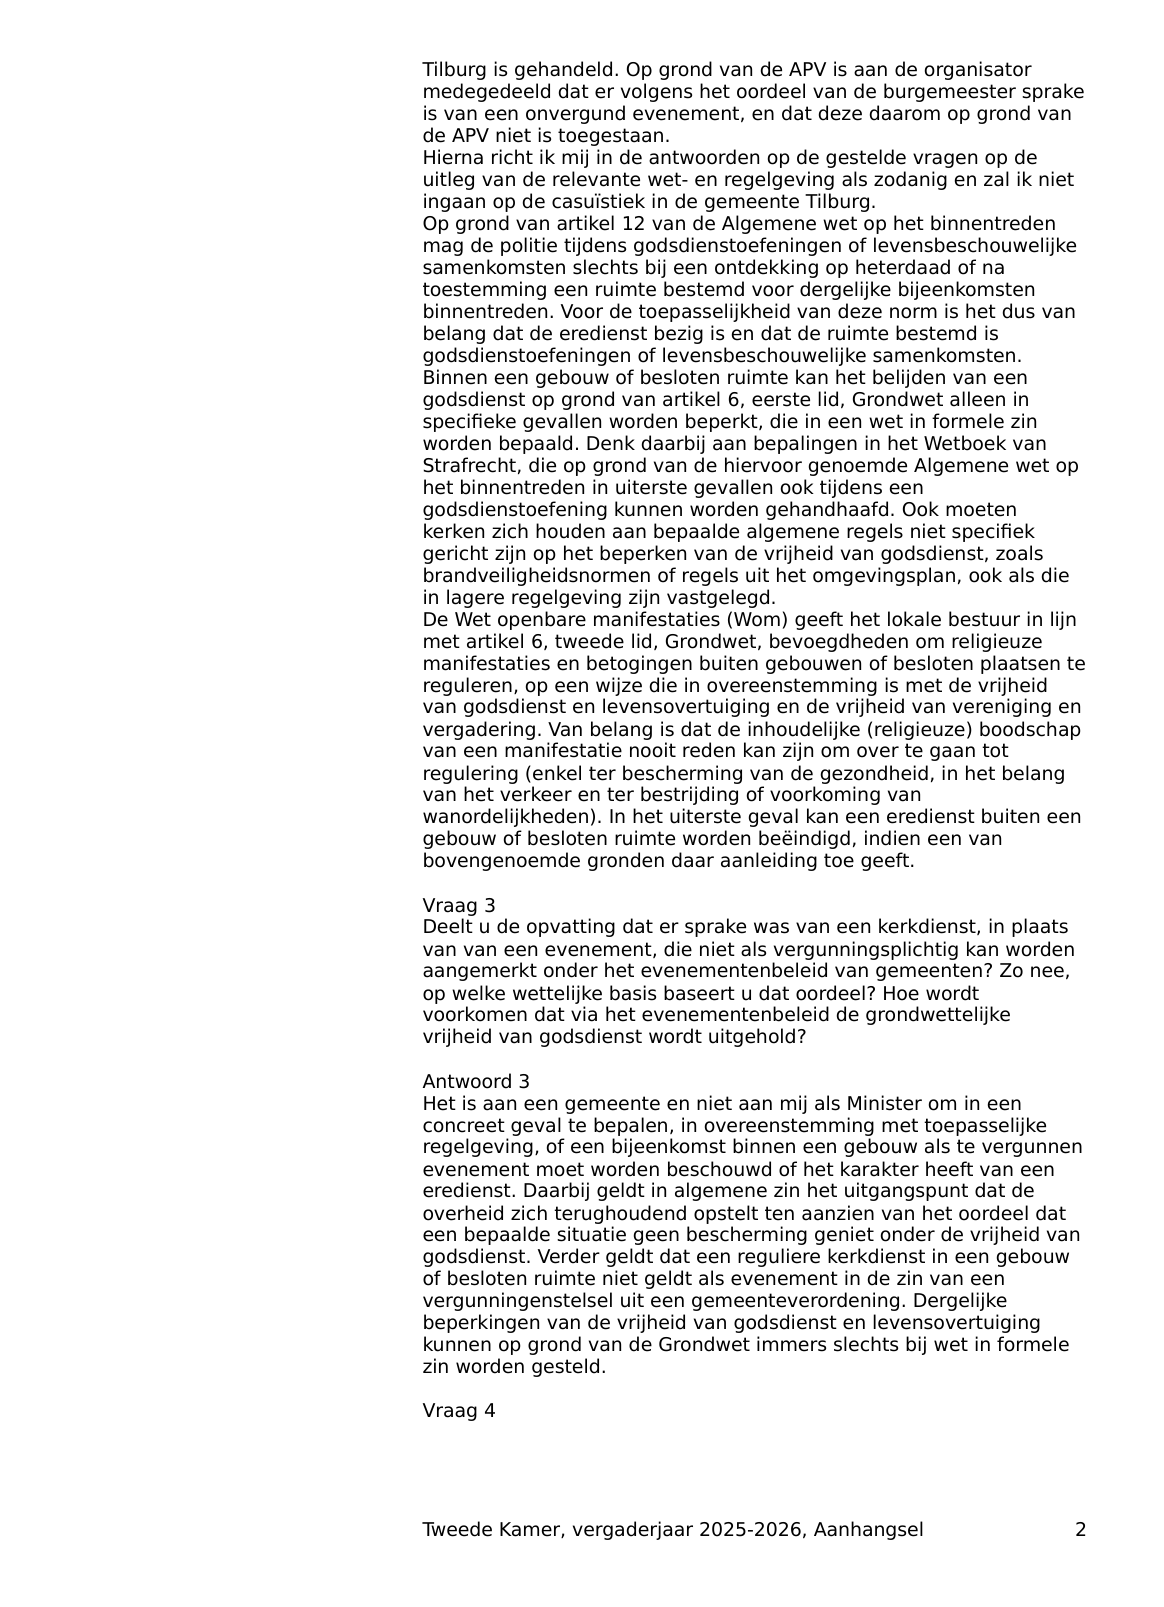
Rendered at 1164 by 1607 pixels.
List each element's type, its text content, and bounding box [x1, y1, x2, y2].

text Vraag 4 [422, 1400, 1087, 1422]
text Deelt u de opvatting dat er sprake was van een kerkdienst, in plaats van van een evenement, die niet als vergunningsplichtig kan worden aangemerkt onder het evenementenbeleid van gemeenten? Zo nee, op welke wettelijke basis baseert u dat oordeel? Hoe wordt voorkomen dat via het evenementenbeleid de grondwettelijke vrijheid van godsdienst wordt uitgehold? [422, 916, 1087, 1048]
text De Wet openbare manifestaties (Wom) geeft het lokale bestuur in lijn met artikel 6, tweede lid, Grondwet, bevoegdheden om religieuze manifestaties en betogingen buiten gebouwen of besloten plaatsen te reguleren, op een wijze die in overeenstemming is met de vrijheid van godsdienst en levensovertuiging en de vrijheid van vereniging en vergadering. Van belang is dat de inhoudelijke (religieuze) boodschap van een manifestatie nooit reden kan zijn om over te gaan tot regulering (enkel ter bescherming van de gezondheid, in het belang van het verkeer en ter bestrijding of voorkoming van wanordelijkheden). In het uiterste geval kan een eredienst buiten een gebouw of besloten ruimte worden beëindigd, indien een van bovengenoemde gronden daar aanleiding toe geeft. [422, 608, 1087, 872]
text Vraag 3 [422, 894, 1087, 916]
text Hierna richt ik mij in de antwoorden op de gestelde vragen op de uitleg van de relevante wet- en regelgeving als zodanig en zal ik niet ingaan op de casuïstiek in de gemeente Tilburg. [422, 147, 1087, 213]
text Op grond van artikel 12 van de Algemene wet op het binnentreden mag de politie tijdens godsdienstoefeningen of levensbeschouwelijke samenkomsten slechts bij een ontdekking op heterdaad of na toestemming een ruimte bestemd voor dergelijke bijeenkomsten binnentreden. Voor de toepasselijkheid van deze norm is het dus van belang dat de eredienst bezig is en dat de ruimte bestemd is godsdienstoefeningen of levensbeschouwelijke samenkomsten. [422, 213, 1087, 367]
text Binnen een gebouw of besloten ruimte kan het belijden van een godsdienst op grond van artikel 6, eerste lid, Grondwet alleen in specifieke gevallen worden beperkt, die in een wet in formele zin worden bepaald. Denk daarbij aan bepalingen in het Wetboek van Strafrecht, die op grond van de hiervoor genoemde Algemene wet op het binnentreden in uiterste gevallen ook tijdens een godsdienstoefening kunnen worden gehandhaafd. Ook moeten kerken zich houden aan bepaalde algemene regels niet specifiek gericht zijn op het beperken van de vrijheid van godsdienst, zoals brandveiligheidsnormen of regels uit het omgevingsplan, ook als die in lagere regelgeving zijn vastgelegd. [422, 367, 1087, 608]
text Het is aan een gemeente en niet aan mij als Minister om in een concreet geval te bepalen, in overeenstemming met toepasselijke regelgeving, of een bijeenkomst binnen een gebouw als te vergunnen evenement moet worden beschouwd of het karakter heeft van een eredienst. Daarbij geldt in algemene zin het uitgangspunt dat de overheid zich terughoudend opstelt ten aanzien van het oordeel dat een bepaalde situatie geen bescherming geniet onder de vrijheid van godsdienst. Verder geldt dat een reguliere kerkdienst in een gebouw of besloten ruimte niet geldt als evenement in de zin van een vergunningenstelsel uit een gemeenteverordening. Dergelijke beperkingen van de vrijheid van godsdienst en levensovertuiging kunnen op grond van de Grondwet immers slechts bij wet in formele zin worden gesteld. [422, 1092, 1087, 1378]
text Tilburg is gehandeld. Op grond van de APV is aan de organisator medegedeeld dat er volgens het oordeel van de burgemeester sprake is van een onvergund evenement, en dat deze daarom op grond van de APV niet is toegestaan. [422, 59, 1087, 147]
text Antwoord 3 [422, 1071, 1087, 1092]
